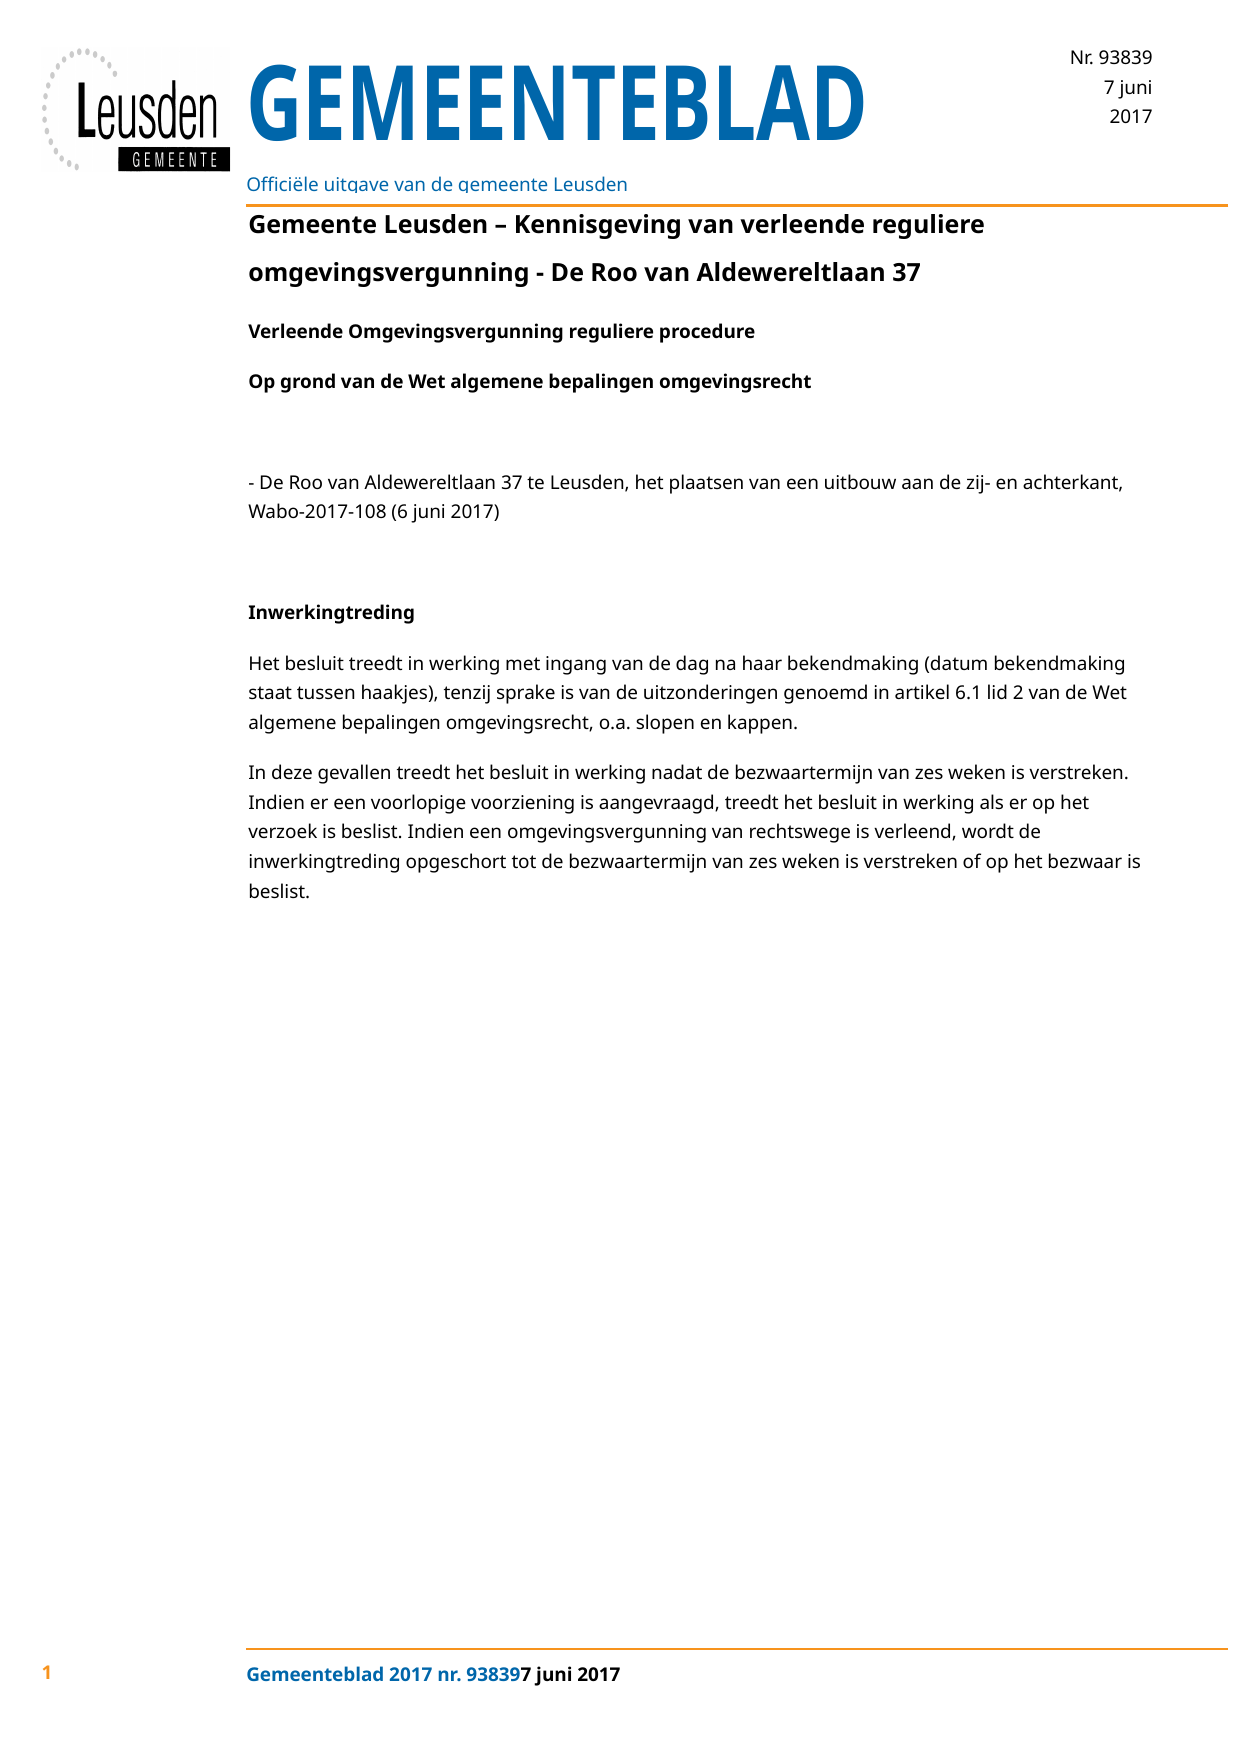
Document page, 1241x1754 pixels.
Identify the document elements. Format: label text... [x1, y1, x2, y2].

text Het besluit treedt in werking met ingang van de dag na haar bekendmaking (datum bekendmaking staat tussen haakjes), tenzij sprake is van de uitzonderingen genoemd in artikel 6.1 lid 2 van de Wet algemene bepalingen omgevingsrecht, o.a. slopen en kappen. [248, 650, 1152, 735]
text Op grond van de Wet algemene bepalingen omgevingsrecht [248, 368, 1152, 394]
text Inwerkingtreding [248, 599, 1152, 625]
text In deze gevallen treedt het besluit in werking nadat de bezwaartermijn van zes weken is verstreken. Indien er een voorlopige voorziening is aangevraagd, treedt het besluit in werking als er op het verzoek is beslist. Indien een omgevingsvergunning van rechtswege is verleend, wordt de inwerkingtreding opgeschort tot de bezwaartermijn van zes weken is verstreken of op het bezwaar is beslist. [248, 759, 1152, 904]
text Gemeente Leusden – Kennisgeving van verleende reguliere omgevingsvergunning - De Roo van Aldewereltlaan 37 [248, 207, 1152, 288]
text - De Roo van Aldewereltlaan 37 te Leusden, het plaatsen van een uitbouw aan de zij- en achterkant, Wabo-2017-108 (6 juni 2017) [248, 469, 1152, 524]
picture [41, 47, 231, 172]
text Verleende Omgevingsvergunning reguliere procedure [248, 318, 1152, 344]
